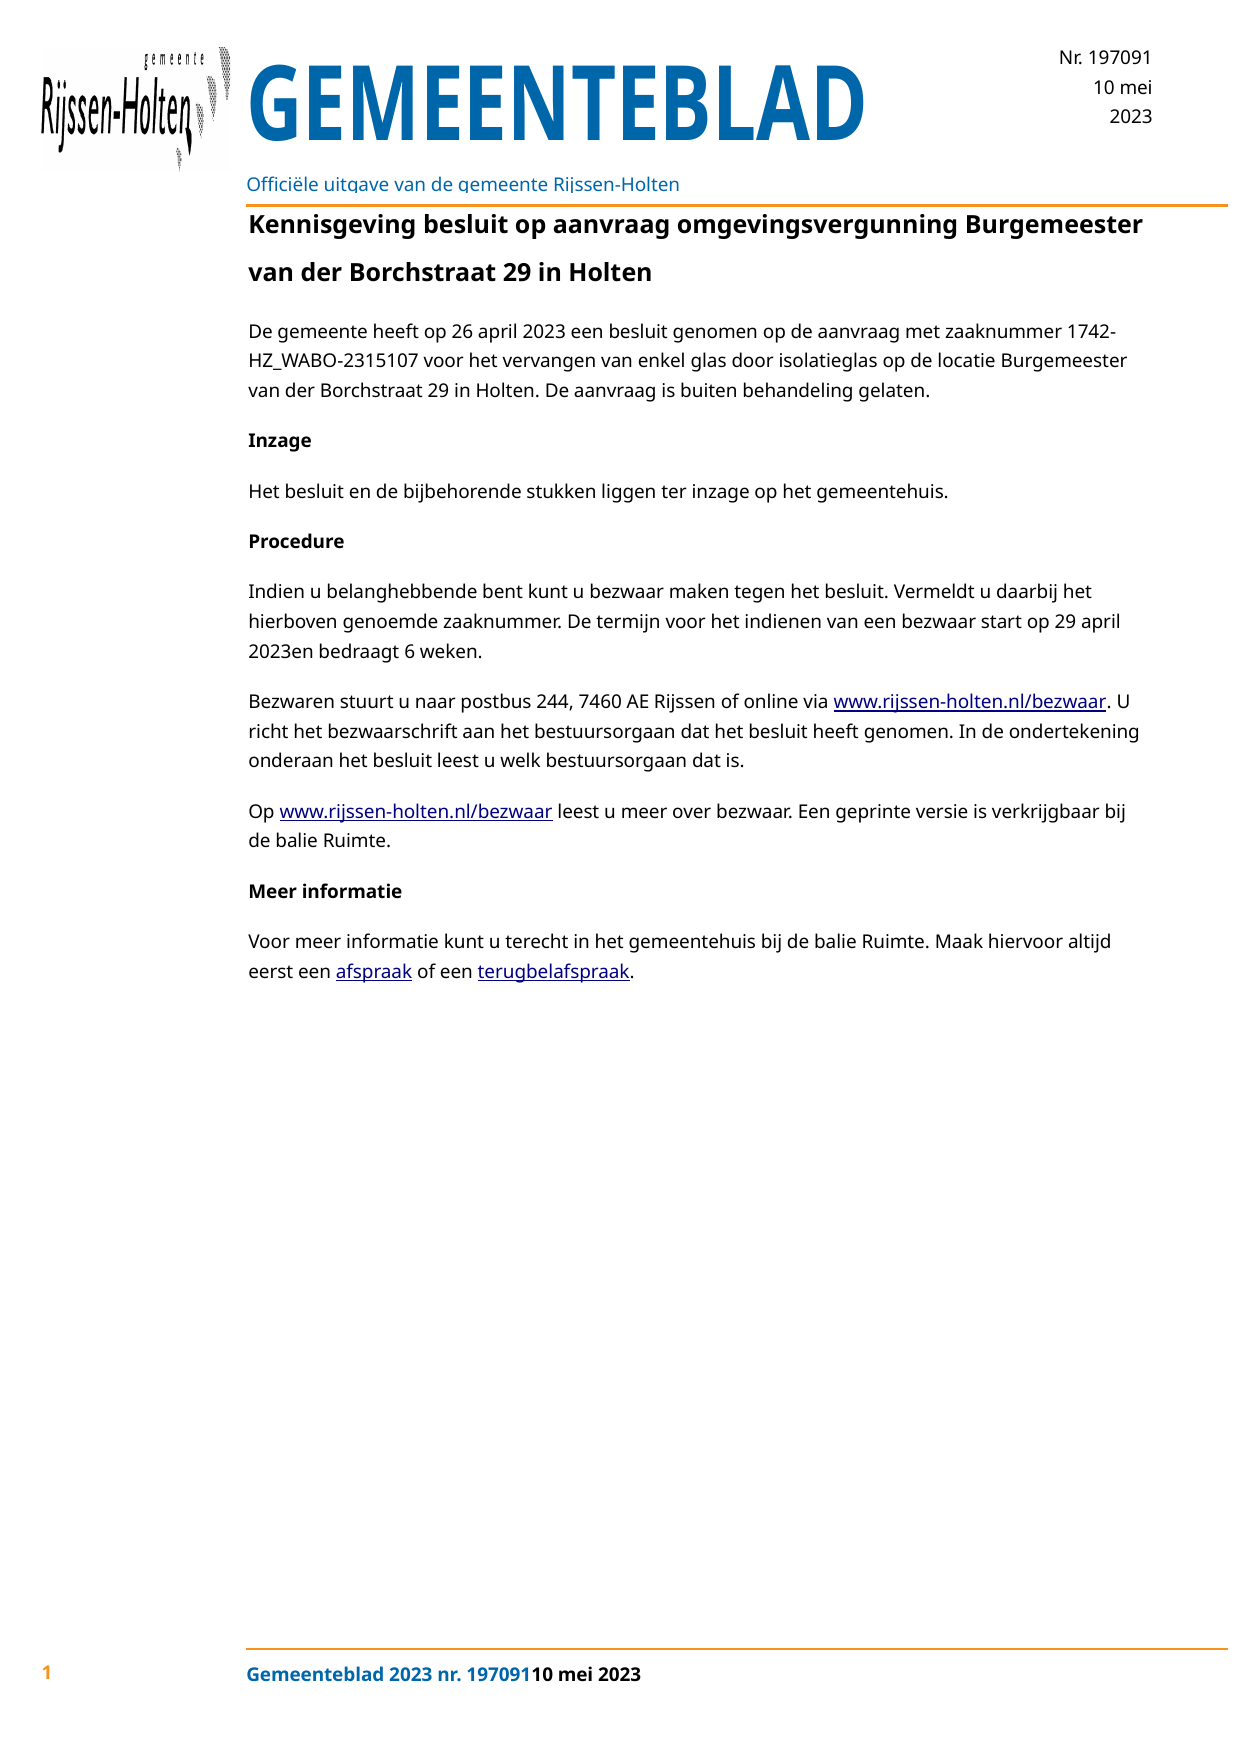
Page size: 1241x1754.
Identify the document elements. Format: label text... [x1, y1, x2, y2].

text De gemeente heeft op 26 april 2023 een besluit genomen op de aanvraag met zaaknummer 1742-HZ_WABO-2315107 voor het vervangen van enkel glas door isolatieglas op de locatie Burgemeester van der Borchstraat 29 in Holten. De aanvraag is buiten behandeling gelaten. [248, 318, 1152, 403]
text Indien u belanghebbende bent kunt u bezwaar maken tegen het besluit. Vermeldt u daarbij het hierboven genoemde zaaknummer. De termijn voor het indienen van een bezwaar start op 29 april 2023en bedraagt 6 weken. [248, 579, 1152, 664]
text Meer informatie [248, 878, 1152, 904]
text Op www.rijssen-holten.nl/bezwaar leest u meer over bezwaar. Een geprinte versie is verkrijgbaar bij de balie Ruimte. [248, 798, 1152, 853]
text Inzage [248, 427, 1152, 453]
text Voor meer informatie kunt u terecht in het gemeentehuis bij de balie Ruimte. Maak hiervoor altijd eerst een afspraak of een terugbelafspraak. [248, 928, 1152, 984]
text Bezwaren stuurt u naar postbus 244, 7460 AE Rijssen of online via www.rijssen-holten.nl/bezwaar. U richt het bezwaarschrift aan het bestuursorgaan dat het besluit heeft genomen. In de ondertekening onderaan het besluit leest u welk bestuursorgaan dat is. [248, 688, 1152, 773]
text Kennisgeving besluit op aanvraag omgevingsvergunning Burgemeester van der Borchstraat 29 in Holten [248, 207, 1152, 288]
text Het besluit en de bijbehorende stukken liggen ter inzage op het gemeentehuis. [248, 478, 1152, 504]
picture [41, 47, 231, 172]
text Procedure [248, 528, 1152, 554]
